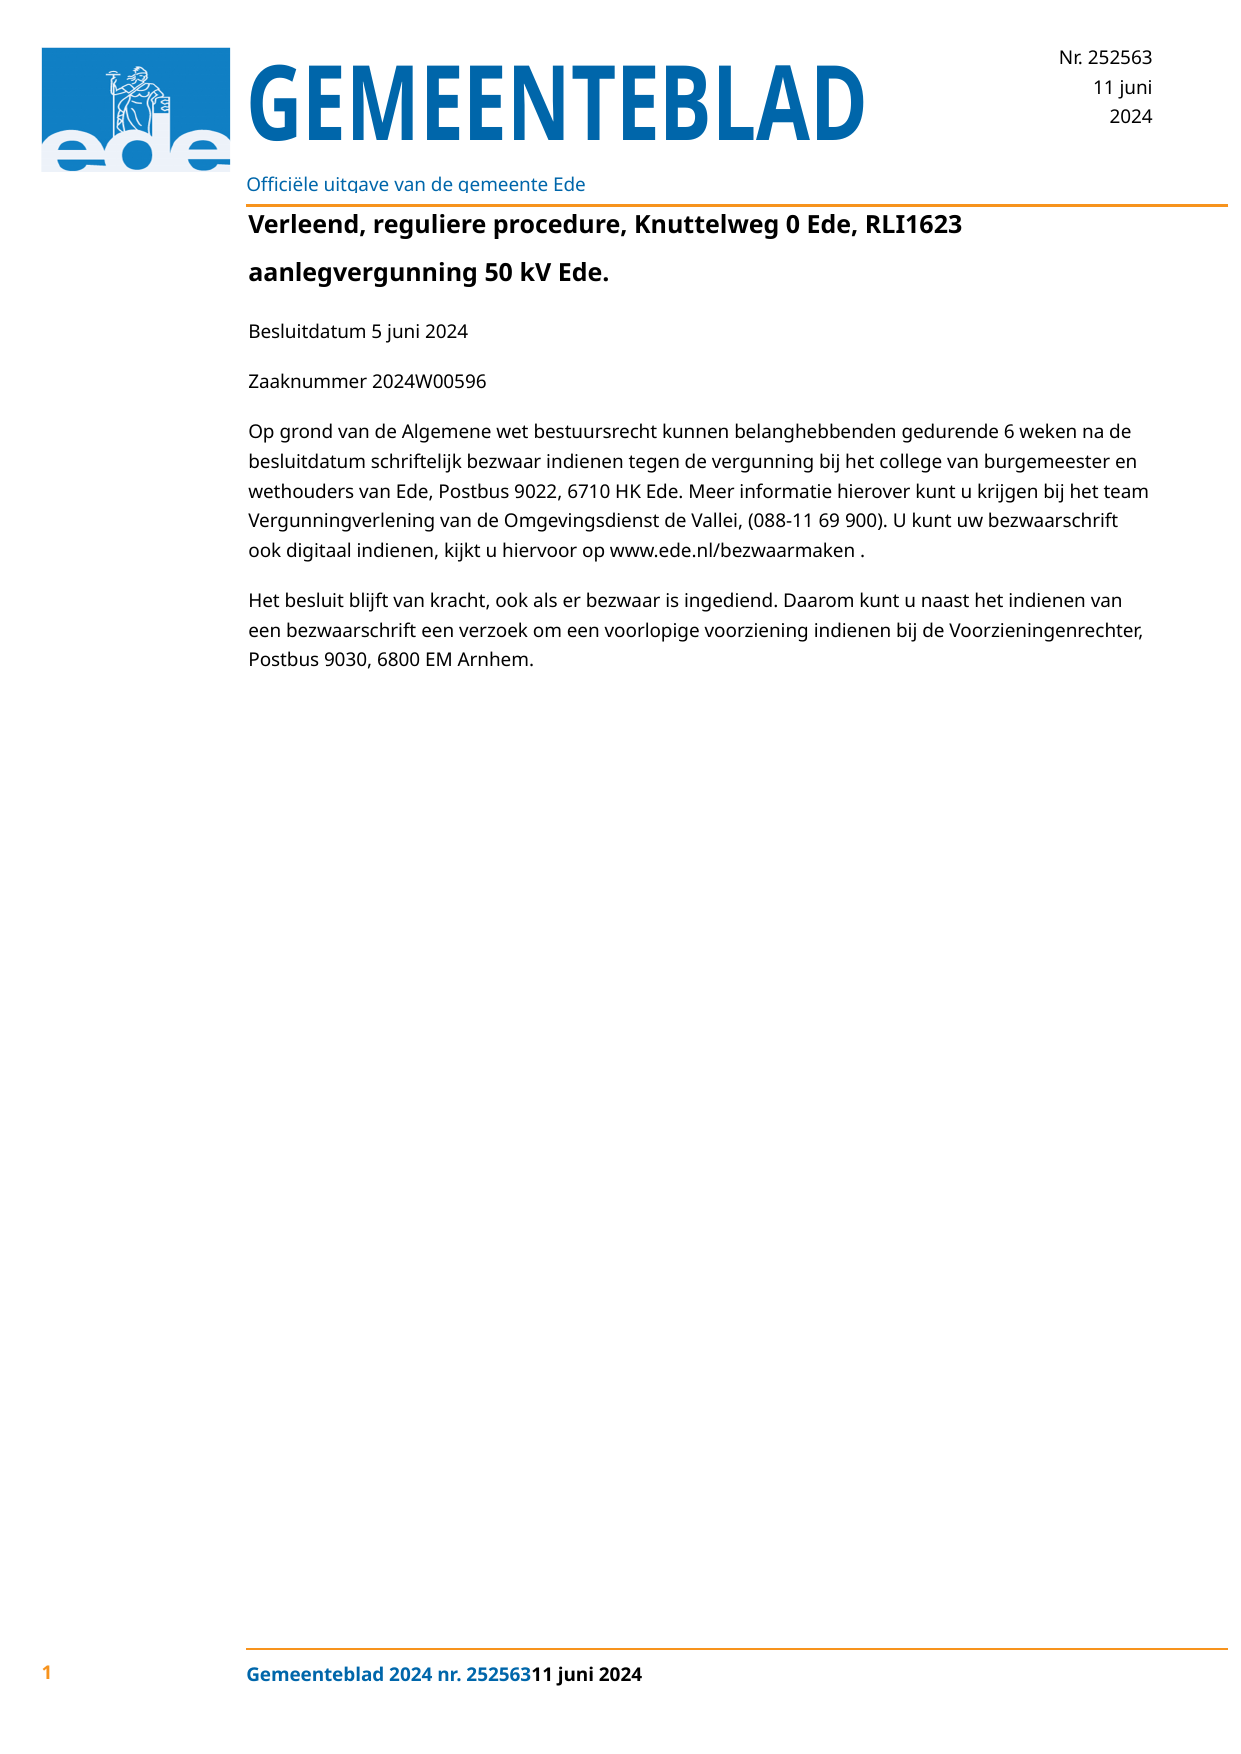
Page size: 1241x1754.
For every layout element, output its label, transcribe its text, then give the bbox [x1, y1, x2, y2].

text Op grond van de Algemene wet bestuursrecht kunnen belanghebbenden gedurende 6 weken na de besluitdatum schriftelijk bezwaar indienen tegen de vergunning bij het college van burgemeester en wethouders van Ede, Postbus 9022, 6710 HK Ede. Meer informatie hierover kunt u krijgen bij het team Vergunningverlening van de Omgevingsdienst de Vallei, (088-11 69 900). U kunt uw bezwaarschrift ook digitaal indienen, kijkt u hiervoor op www.ede.nl/bezwaarmaken . [248, 419, 1152, 563]
picture [41, 47, 231, 172]
text Het besluit blijft van kracht, ook als er bezwaar is ingediend. Daarom kunt u naast het indienen van een bezwaarschrift een verzoek om een voorlopige voorziening indienen bij de Voorzieningenrechter, Postbus 9030, 6800 EM Arnhem. [248, 587, 1152, 672]
text Zaaknummer 2024W00596 [248, 368, 1152, 394]
text Besluitdatum 5 juni 2024 [248, 318, 1152, 344]
text Verleend, reguliere procedure, Knuttelweg 0 Ede, RLI1623 aanlegvergunning 50 kV Ede. [248, 207, 1152, 288]
